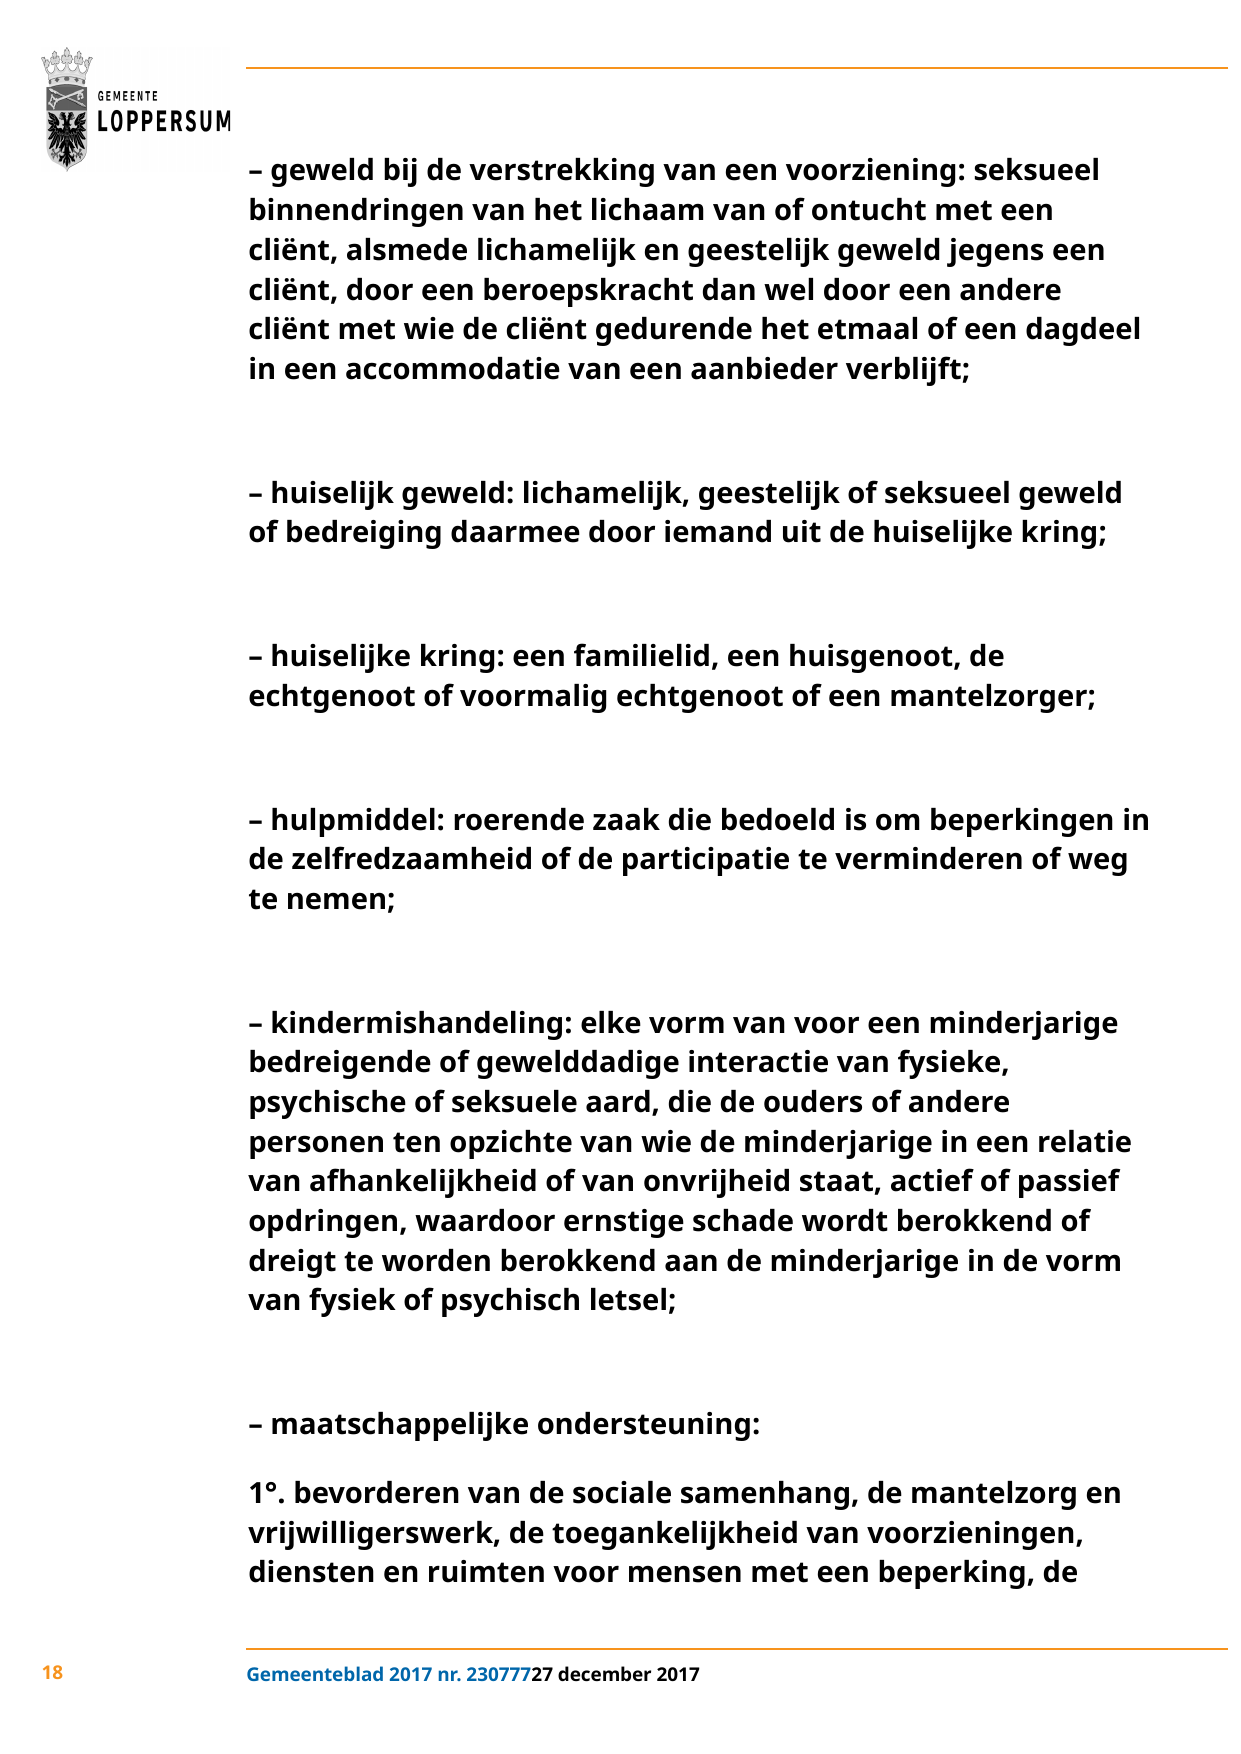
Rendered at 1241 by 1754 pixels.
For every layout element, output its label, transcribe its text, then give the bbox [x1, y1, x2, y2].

text – hulpmiddel: roerende zaak die bedoeld is om beperkingen in de zelfredzaamheid of de participatie te verminderen of weg te nemen; [248, 799, 1152, 918]
text – huiselijke kring: een familielid, een huisgenoot, de echtgenoot of voormalig echtgenoot of een mantelzorger; [248, 635, 1152, 715]
text – kindermishandeling: elke vorm van voor een minderjarige bedreigende of gewelddadige interactie van fysieke, psychische of seksuele aard, die de ouders of andere personen ten opzichte van wie de minderjarige in een relatie van afhankelijkheid of van onvrijheid staat, actief of passief opdringen, waardoor ernstige schade wordt berokkend of dreigt te worden berokkend aan de minderjarige in de vorm van fysiek of psychisch letsel; [248, 1002, 1152, 1319]
text 1°. bevorderen van de sociale samenhang, de mantelzorg en vrijwilligerswerk, de toegankelijkheid van voorzieningen, diensten en ruimten voor mensen met een beperking, de [248, 1472, 1152, 1591]
text – huiselijk geweld: lichamelijk, geestelijk of seksueel geweld of bedreiging daarmee door iemand uit de huiselijke kring; [248, 472, 1152, 551]
picture [41, 47, 231, 172]
text – maatschappelijke ondersteuning: [248, 1403, 1152, 1443]
text – geweld bij de verstrekking van een voorziening: seksueel binnendringen van het lichaam van of ontucht met een cliënt, alsmede lichamelijk en geestelijk geweld jegens een cliënt, door een beroepskracht dan wel door een andere cliënt met wie de cliënt gedurende het etmaal of een dagdeel in een accommodatie van een aanbieder verblijft; [248, 150, 1152, 388]
